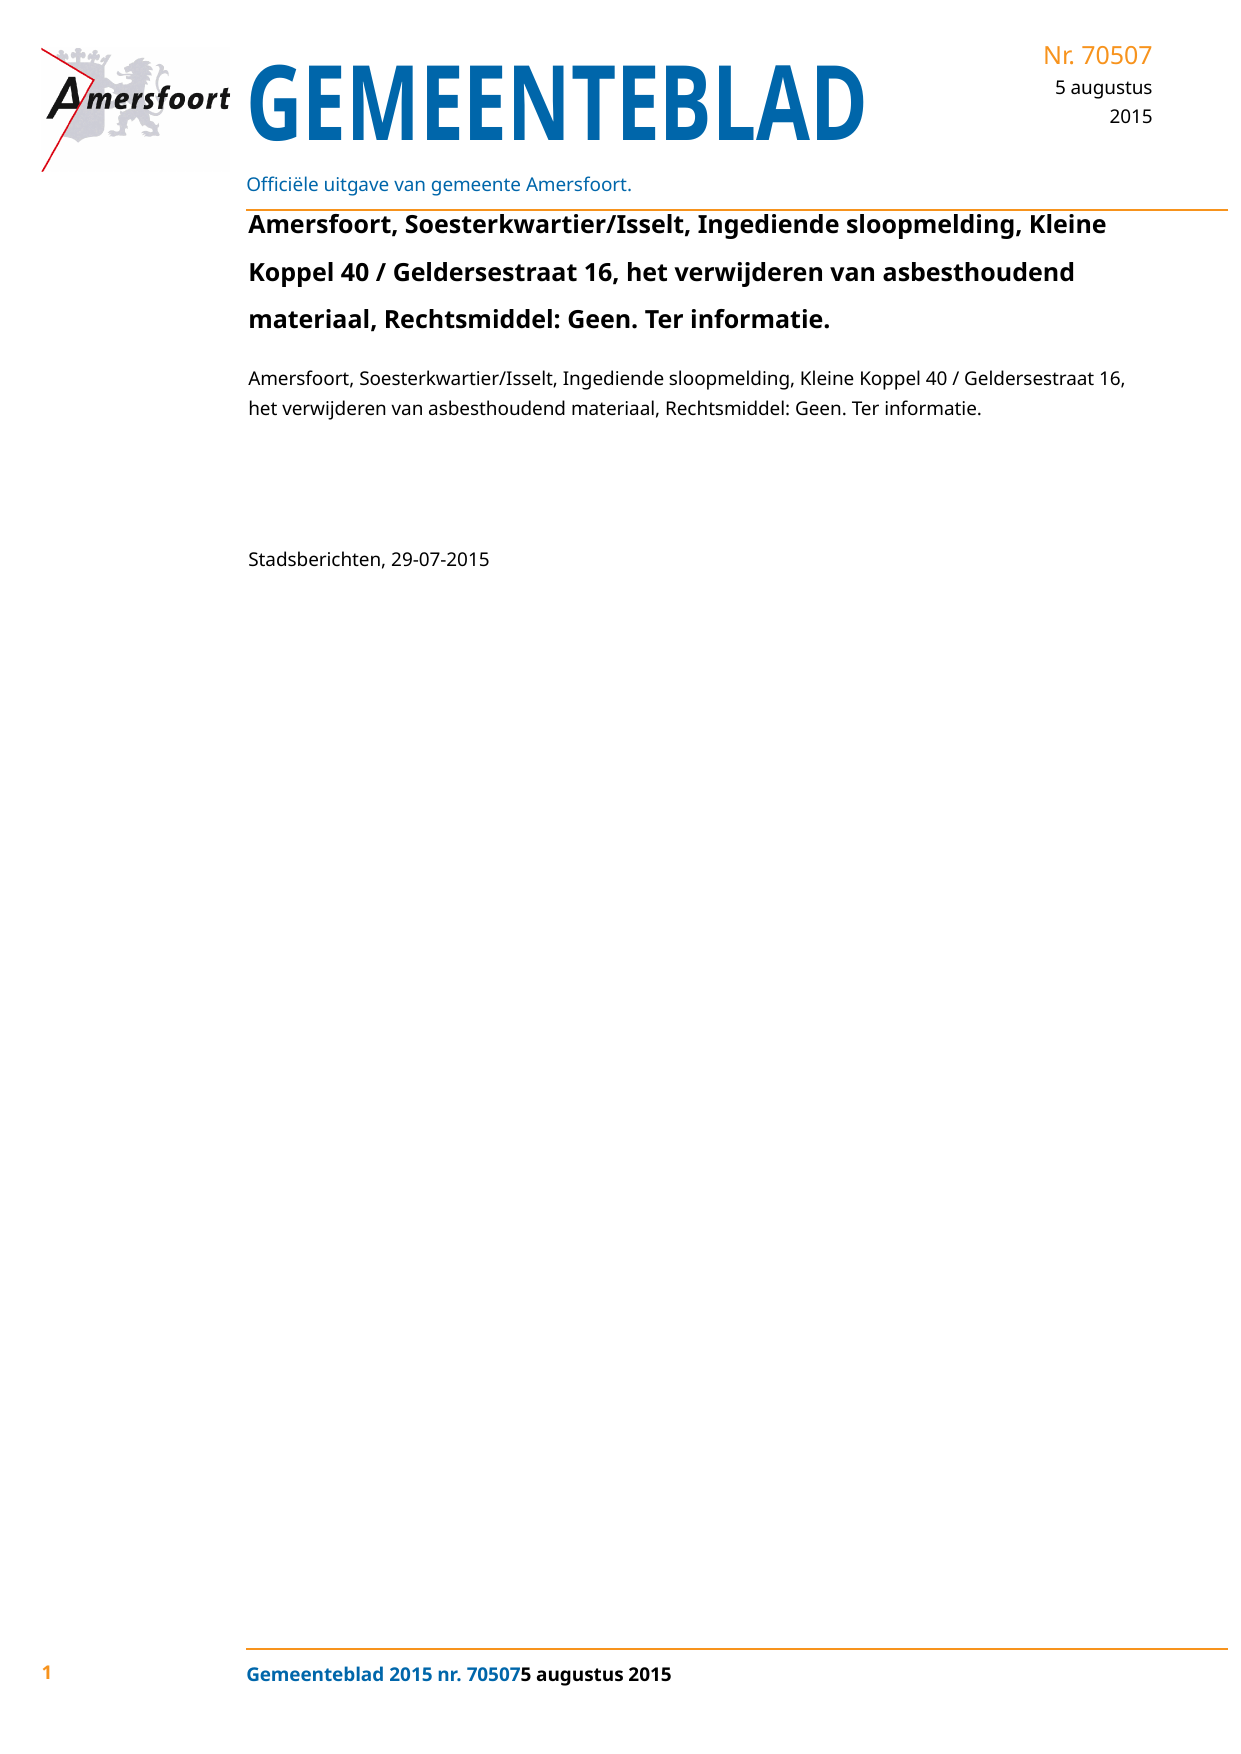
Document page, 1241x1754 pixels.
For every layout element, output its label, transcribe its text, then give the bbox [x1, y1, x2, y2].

text Amersfoort, Soesterkwartier/Isselt, Ingediende sloopmelding, Kleine Koppel 40 / Geldersestraat 16, het verwijderen van asbesthoudend materiaal, Rechtsmiddel: Geen. Ter informatie. [248, 211, 1152, 336]
text Stadsberichten, 29-07-2015 [248, 546, 1152, 572]
text Amersfoort, Soesterkwartier/Isselt, Ingediende sloopmelding, Kleine Koppel 40 / Geldersestraat 16, het verwijderen van asbesthoudend materiaal, Rechtsmiddel: Geen. Ter informatie. [248, 366, 1152, 421]
picture [41, 47, 231, 172]
